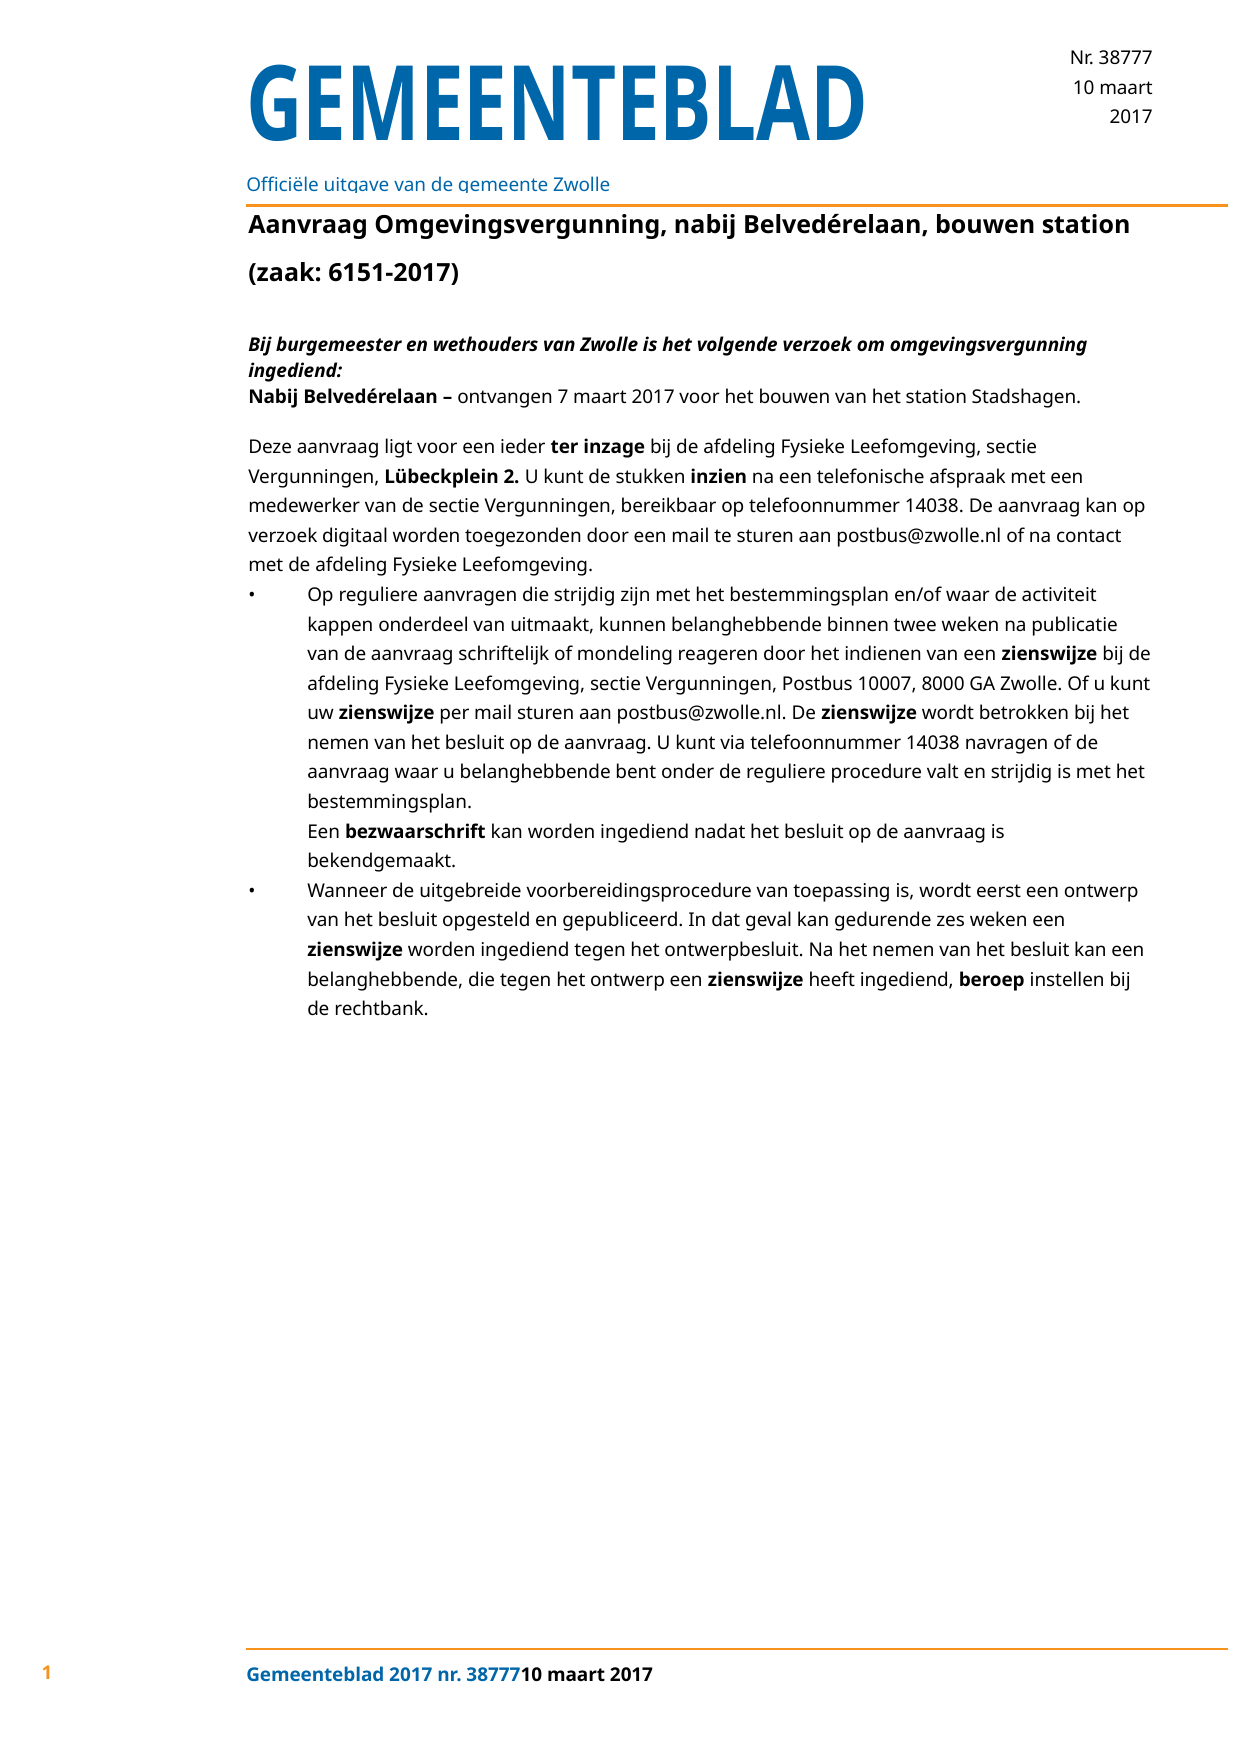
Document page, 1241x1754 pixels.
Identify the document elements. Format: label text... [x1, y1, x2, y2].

text Aanvraag Omgevingsvergunning, nabij Belvedérelaan, bouwen station (zaak: 6151-2017) [248, 207, 1152, 288]
text Deze aanvraag ligt voor een ieder ter inzage bij de afdeling Fysieke Leefomgeving, sectie Vergunningen, Lübeckplein 2. U kunt de stukken inzien na een telefonische afspraak met een medewerker van de sectie Vergunningen, bereikbaar op telefoonnummer 14038. De aanvraag kan op verzoek digitaal worden toegezonden door een mail te sturen aan postbus@zwolle.nl of na contact met de afdeling Fysieke Leefomgeving. [248, 433, 1152, 577]
list Een bezwaarschrift kan worden ingediend nadat het besluit op de aanvraag is bekendgemaakt. [248, 818, 1152, 873]
list Op reguliere aanvragen die strijdig zijn met het bestemmingsplan en/of waar de activiteit kappen onderdeel van uitmaakt, kunnen belanghebbende binnen twee weken na publicatie van de aanvraag schriftelijk of mondeling reageren door het indienen van een zienswijze bij de afdeling Fysieke Leefomgeving, sectie Vergunningen, Postbus 10007, 8000 GA Zwolle. Of u kunt uw zienswijze per mail sturen aan postbus@zwolle.nl. De zienswijze wordt betrokken bij het nemen van het besluit op de aanvraag. U kunt via telefoonnummer 14038 navragen of de aanvraag waar u belanghebbende bent onder de reguliere procedure valt en strijdig is met het bestemmingsplan. [248, 581, 1152, 814]
list Wanneer de uitgebreide voorbereidingsprocedure van toepassing is, wordt eerst een ontwerp van het besluit opgesteld en gepubliceerd. In dat geval kan gedurende zes weken een zienswijze worden ingediend tegen het ontwerpbesluit. Na het nemen van het besluit kan een belanghebbende, die tegen het ontwerp een zienswijze heeft ingediend, beroep instellen bij de rechtbank. [248, 877, 1152, 1021]
text Nabij Belvedérelaan – ontvangen 7 maart 2017 voor het bouwen van het station Stadshagen. [248, 383, 1152, 409]
picture [41, 47, 231, 172]
text Bij burgemeester en wethouders van Zwolle is het volgende verzoek om omgevingsvergunning ingediend: [248, 331, 1152, 383]
